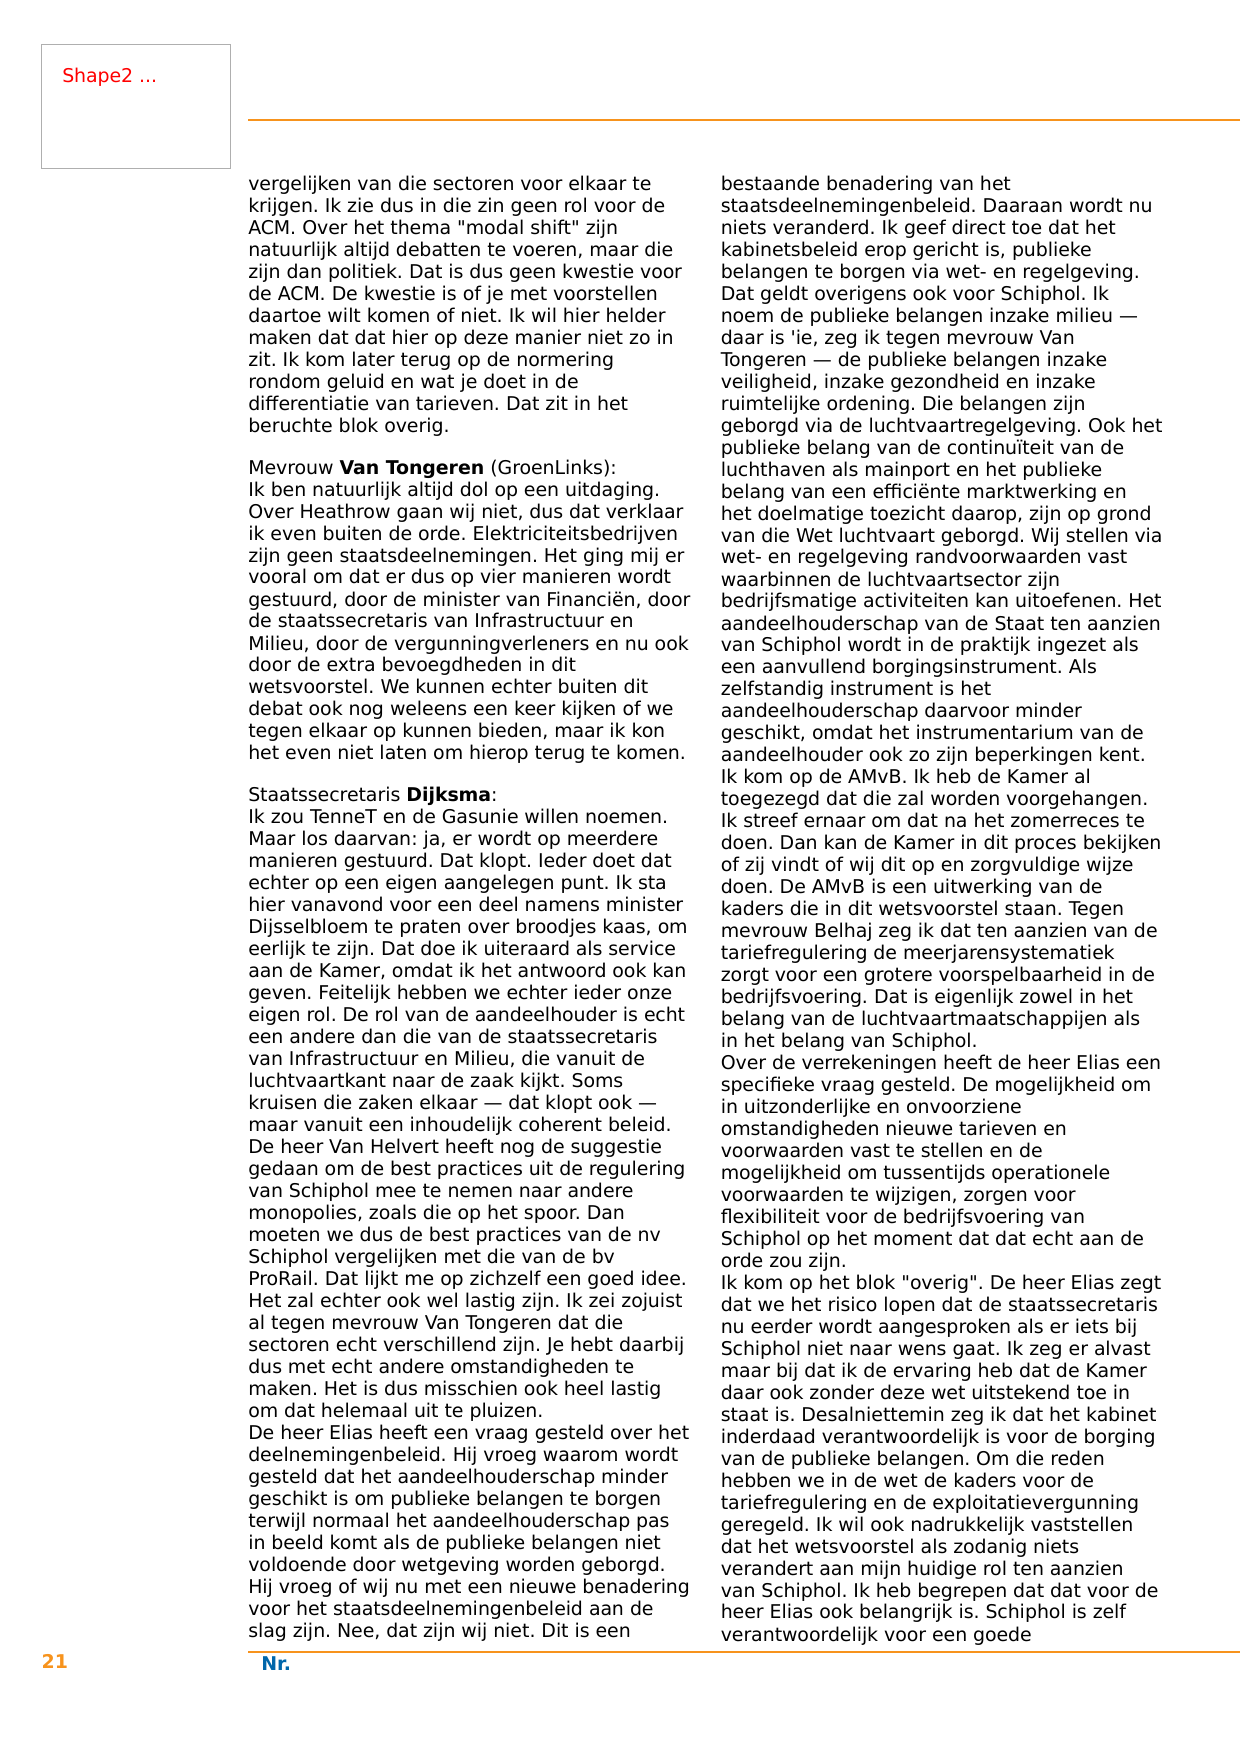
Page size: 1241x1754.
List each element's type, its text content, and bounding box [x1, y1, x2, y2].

text bestaande benadering van het staatsdeelnemingenbeleid. Daaraan wordt nu niets veranderd. Ik geef direct toe dat het kabinetsbeleid erop gericht is, publieke belangen te borgen via wet- en regelgeving. Dat geldt overigens ook voor Schiphol. Ik noem de publieke belangen inzake milieu — daar is 'ie, zeg ik tegen mevrouw Van Tongeren — de publieke belangen inzake veiligheid, inzake gezondheid en inzake ruimtelijke ordening. Die belangen zijn geborgd via de luchtvaartregelgeving. Ook het publieke belang van de continuïteit van de luchthaven als mainport en het publieke belang van een efficiënte marktwerking en het doelmatige toezicht daarop, zijn op grond van die Wet luchtvaart geborgd. Wij stellen via wet- en regelgeving randvoorwaarden vast waarbinnen de luchtvaartsector zijn bedrijfsmatige activiteiten kan uitoefenen. Het aandeelhouderschap van de Staat ten aanzien van Schiphol wordt in de praktijk ingezet als een aanvullend borgingsinstrument. Als zelfstandig instrument is het aandeelhouderschap daarvoor minder geschikt, omdat het instrumentarium van de aandeelhouder ook zo zijn beperkingen kent. [721, 173, 1163, 766]
text De heer Van Helvert heeft nog de suggestie gedaan om de best practices uit de regulering van Schiphol mee te nemen naar andere monopolies, zoals die op het spoor. Dan moeten we dus de best practices van de nv Schiphol vergelijken met die van de bv ProRail. Dat lijkt me op zichzelf een goed idee. Het zal echter ook wel lastig zijn. Ik zei zojuist al tegen mevrouw Van Tongeren dat die sectoren echt verschillend zijn. Je hebt daarbij dus met echt andere omstandigheden te maken. Het is dus misschien ook heel lastig om dat helemaal uit te pluizen. [248, 1136, 691, 1422]
text Over de verrekeningen heeft de heer Elias een specifieke vraag gesteld. De mogelijkheid om in uitzonderlijke en onvoorziene omstandigheden nieuwe tarieven en voorwaarden vast te stellen en de mogelijkheid om tussentijds operationele voorwaarden te wijzigen, zorgen voor flexibiliteit voor de bedrijfsvoering van Schiphol op het moment dat dat echt aan de orde zou zijn. [721, 1052, 1163, 1272]
text Mevrouw Van Tongeren (GroenLinks): [248, 457, 691, 478]
text Ik zou TenneT en de Gasunie willen noemen. Maar los daarvan: ja, er wordt op meerdere manieren gestuurd. Dat klopt. Ieder doet dat echter op een eigen aangelegen punt. Ik sta hier vanavond voor een deel namens minister Dijsselbloem te praten over broodjes kaas, om eerlijk te zijn. Dat doe ik uiteraard als service aan de Kamer, omdat ik het antwoord ook kan geven. Feitelijk hebben we echter ieder onze eigen rol. De rol van de aandeelhouder is echt een andere dan die van de staatssecretaris van Infrastructuur en Milieu, die vanuit de luchtvaartkant naar de zaak kijkt. Soms kruisen die zaken elkaar — dat klopt ook — maar vanuit een inhoudelijk coherent beleid. [248, 806, 691, 1136]
text vergelijken van die sectoren voor elkaar te krijgen. Ik zie dus in die zin geen rol voor de ACM. Over het thema "modal shift" zijn natuurlijk altijd debatten te voeren, maar die zijn dan politiek. Dat is dus geen kwestie voor de ACM. De kwestie is of je met voorstellen daartoe wilt komen of niet. Ik wil hier helder maken dat dat hier op deze manier niet zo in zit. Ik kom later terug op de normering rondom geluid en wat je doet in de differentiatie van tarieven. Dat zit in het beruchte blok overig. [248, 173, 691, 437]
text Ik ben natuurlijk altijd dol op een uitdaging. Over Heathrow gaan wij niet, dus dat verklaar ik even buiten de orde. Elektriciteitsbedrijven zijn geen staatsdeelnemingen. Het ging mij er vooral om dat er dus op vier manieren wordt gestuurd, door de minister van Financiën, door de staatssecretaris van Infrastructuur en Milieu, door de vergunningverleners en nu ook door de extra bevoegdheden in dit wetsvoorstel. We kunnen echter buiten dit debat ook nog weleens een keer kijken of we tegen elkaar op kunnen bieden, maar ik kon het even niet laten om hierop terug te komen. [248, 478, 691, 764]
text Ik kom op het blok "overig". De heer Elias zegt dat we het risico lopen dat de staatssecretaris nu eerder wordt aangesproken als er iets bij Schiphol niet naar wens gaat. Ik zeg er alvast maar bij dat ik de ervaring heb dat de Kamer daar ook zonder deze wet uitstekend toe in staat is. Desalniettemin zeg ik dat het kabinet inderdaad verantwoordelijk is voor de borging van de publieke belangen. Om die reden hebben we in de wet de kaders voor de tariefregulering en de exploitatievergunning geregeld. Ik wil ook nadrukkelijk vaststellen dat het wetsvoorstel als zodanig niets verandert aan mijn huidige rol ten aanzien van Schiphol. Ik heb begrepen dat dat voor de heer Elias ook belangrijk is. Schiphol is zelf verantwoordelijk voor een goede [721, 1272, 1163, 1645]
text Staatssecretaris Dijksma: [248, 784, 691, 806]
text Ik kom op de AMvB. Ik heb de Kamer al toegezegd dat die zal worden voorgehangen. Ik streef ernaar om dat na het zomerreces te doen. Dan kan de Kamer in dit proces bekijken of zij vindt of wij dit op en zorgvuldige wijze doen. De AMvB is een uitwerking van de kaders die in dit wetsvoorstel staan. Tegen mevrouw Belhaj zeg ik dat ten aanzien van de tariefregulering de meerjarensystematiek zorgt voor een grotere voorspelbaarheid in de bedrijfsvoering. Dat is eigenlijk zowel in het belang van de luchtvaartmaatschappijen als in het belang van Schiphol. [721, 766, 1163, 1052]
text De heer Elias heeft een vraag gesteld over het deelnemingenbeleid. Hij vroeg waarom wordt gesteld dat het aandeelhouderschap minder geschikt is om publieke belangen te borgen terwijl normaal het aandeelhouderschap pas in beeld komt als de publieke belangen niet voldoende door wetgeving worden geborgd. Hij vroeg of wij nu met een nieuwe benadering voor het staatsdeelnemingenbeleid aan de slag zijn. Nee, dat zijn wij niet. Dit is een [248, 1422, 691, 1641]
